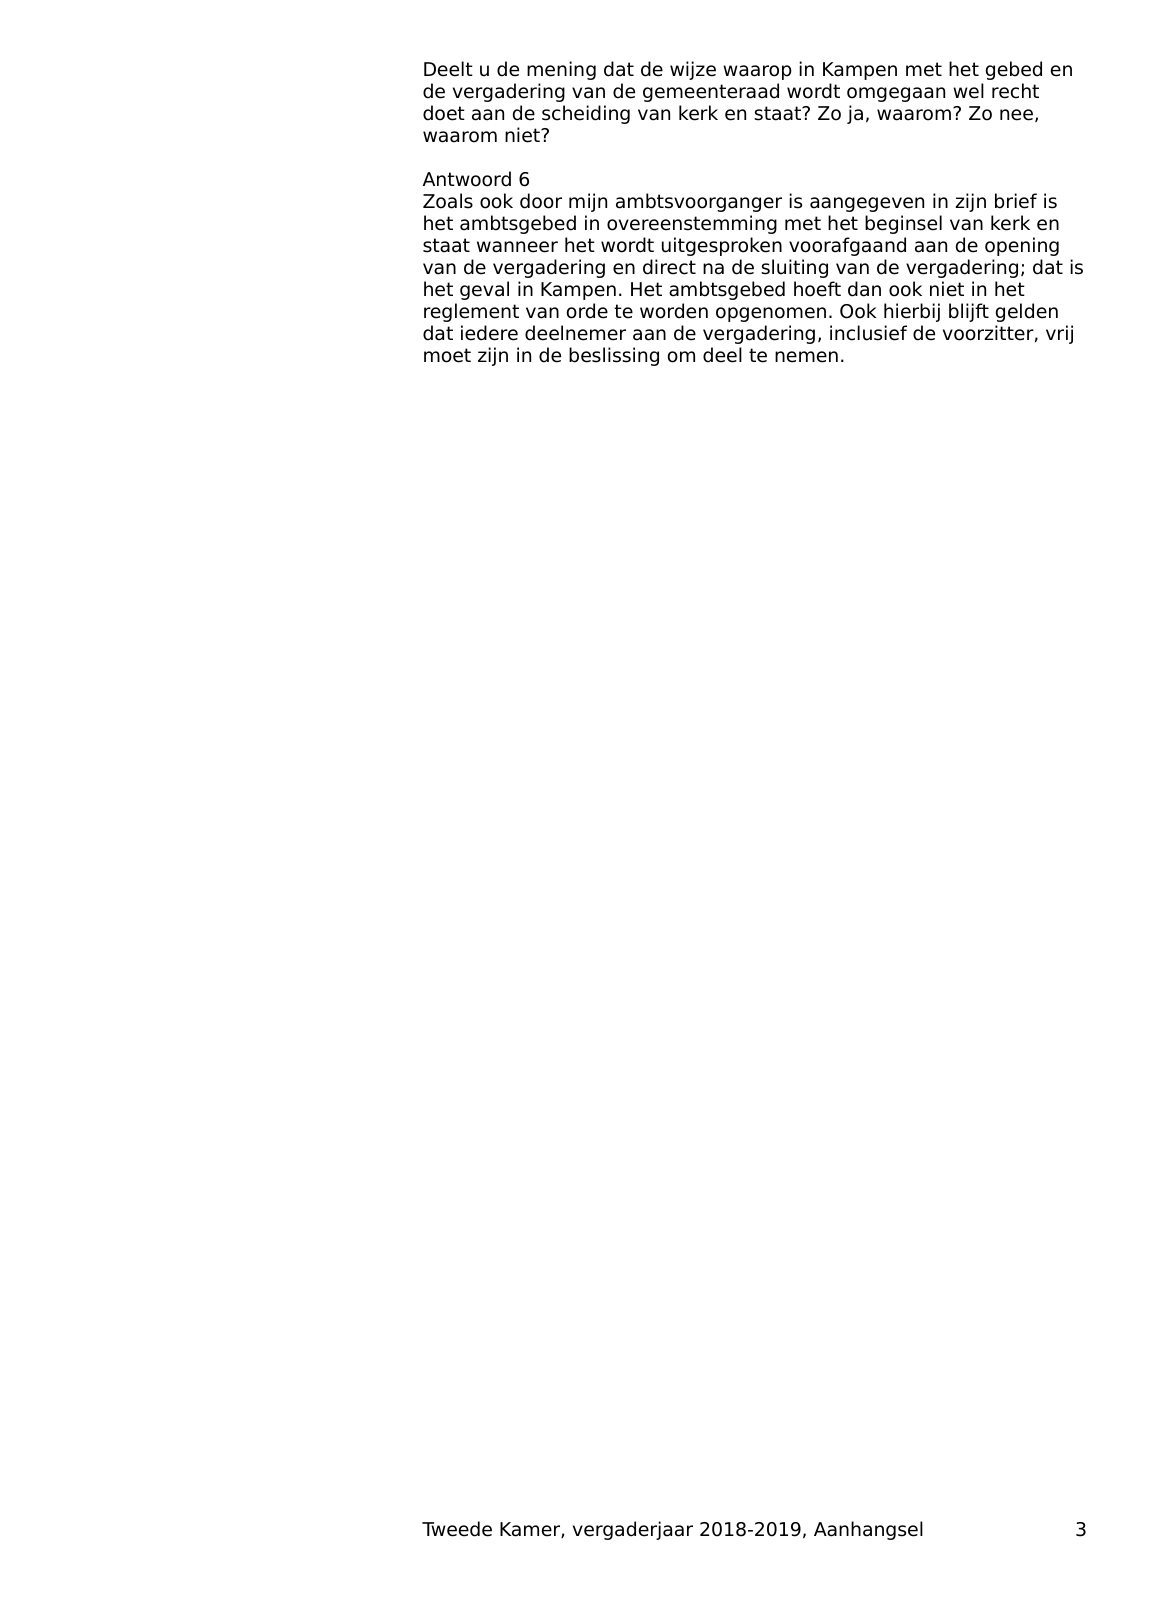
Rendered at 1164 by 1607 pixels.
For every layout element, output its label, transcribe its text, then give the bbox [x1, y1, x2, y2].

text Zoals ook door mijn ambtsvoorganger is aangegeven in zijn brief is het ambtsgebed in overeenstemming met het beginsel van kerk en staat wanneer het wordt uitgesproken voorafgaand aan de opening van de vergadering en direct na de sluiting van de vergadering; dat is het geval in Kampen. Het ambtsgebed hoeft dan ook niet in het reglement van orde te worden opgenomen. Ook hierbij blijft gelden dat iedere deelnemer aan de vergadering, inclusief de voorzitter, vrij moet zijn in de beslissing om deel te nemen. [422, 191, 1087, 367]
text Antwoord 6 [422, 169, 1087, 191]
text Deelt u de mening dat de wijze waarop in Kampen met het gebed en de vergadering van de gemeenteraad wordt omgegaan wel recht doet aan de scheiding van kerk en staat? Zo ja, waarom? Zo nee, waarom niet? [422, 59, 1087, 147]
